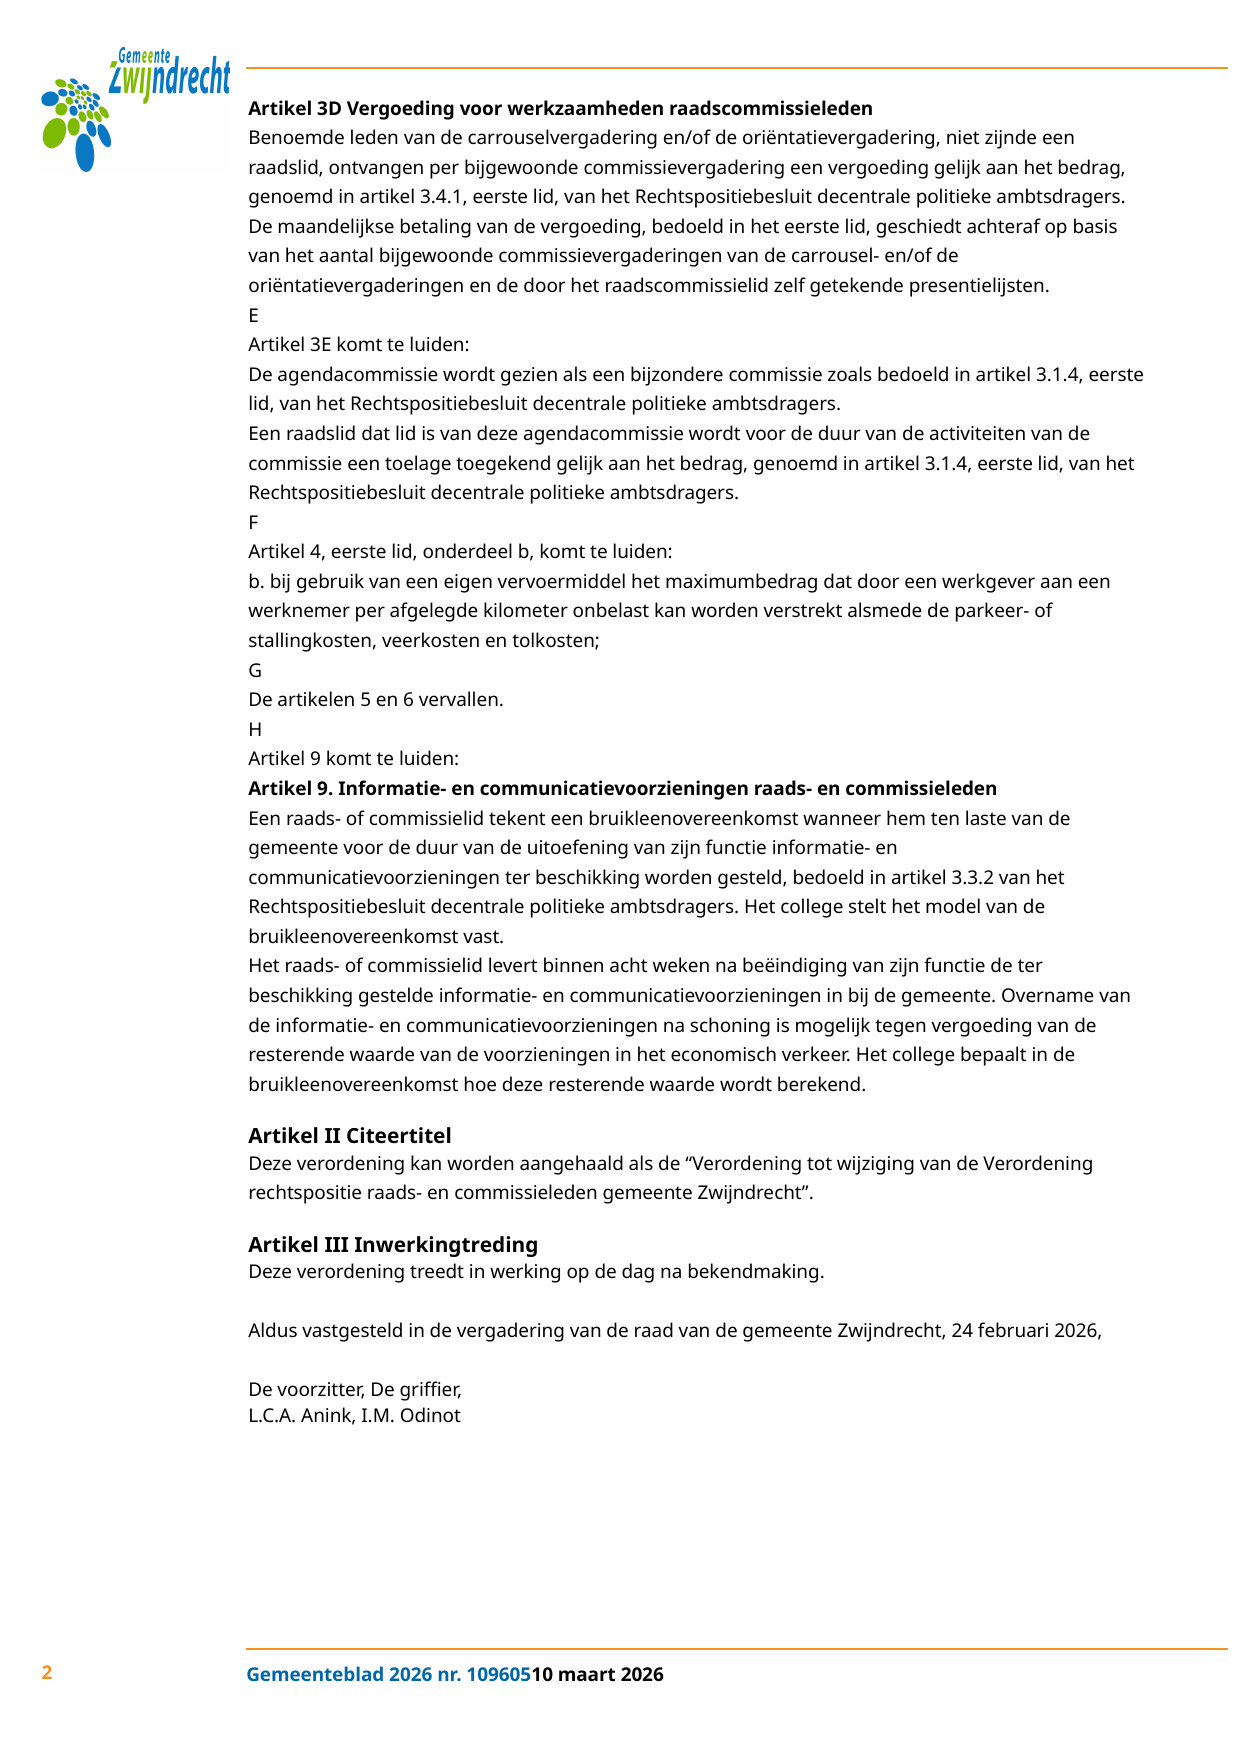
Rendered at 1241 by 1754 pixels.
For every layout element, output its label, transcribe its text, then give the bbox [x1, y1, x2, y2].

text De agendacommissie wordt gezien als een bijzondere commissie zoals bedoeld in artikel 3.1.4, eerste lid, van het Rechtspositiebesluit decentrale politieke ambtsdragers. [248, 361, 1152, 416]
text L.C.A. Anink, I.M. Odinot [248, 1402, 1152, 1428]
text De voorzitter, De griffier, [248, 1377, 1152, 1402]
text Artikel III Inwerkingtreding [248, 1230, 1152, 1258]
text Deze verordening kan worden aangehaald als de “Verordening tot wijziging van de Verordening rechtspositie raads- en commissieleden gemeente Zwijndrecht”. [248, 1150, 1152, 1205]
text b. bij gebruik van een eigen vervoermiddel het maximumbedrag dat door een werkgever aan een werknemer per afgelegde kilometer onbelast kan worden verstrekt alsmede de parkeer- of stallingkosten, veerkosten en tolkosten; [248, 568, 1152, 653]
text H [248, 716, 1152, 742]
text Artikel 4, eerste lid, onderdeel b, komt te luiden: [248, 538, 1152, 564]
text De maandelijkse betaling van de vergoeding, bedoeld in het eerste lid, geschiedt achteraf op basis van het aantal bijgewoonde commissievergaderingen van de carrousel- en/of de oriëntatievergaderingen en de door het raadscommissielid zelf getekende presentielijsten. [248, 213, 1152, 298]
text Een raadslid dat lid is van deze agendacommissie wordt voor de duur van de activiteiten van de commissie een toelage toegekend gelijk aan het bedrag, genoemd in artikel 3.1.4, eerste lid, van het Rechtspositiebesluit decentrale politieke ambtsdragers. [248, 420, 1152, 505]
text Een raads- of commissielid tekent een bruikleenovereenkomst wanneer hem ten laste van de gemeente voor de duur van de uitoefening van zijn functie informatie- en communicatievoorzieningen ter beschikking worden gesteld, bedoeld in artikel 3.3.2 van het Rechtspositiebesluit decentrale politieke ambtsdragers. Het college stelt het model van de bruikleenovereenkomst vast. [248, 805, 1152, 949]
text Artikel II Citeertitel [248, 1121, 1152, 1150]
picture [41, 47, 231, 172]
text F [248, 509, 1152, 535]
text Het raads- of commissielid levert binnen acht weken na beëindiging van zijn functie de ter beschikking gestelde informatie- en communicatievoorzieningen in bij de gemeente. Overname van de informatie- en communicatievoorzieningen na schoning is mogelijk tegen vergoeding van de resterende waarde van de voorzieningen in het economisch verkeer. Het college bepaalt in de bruikleenovereenkomst hoe deze resterende waarde wordt berekend. [248, 953, 1152, 1097]
text Benoemde leden van de carrouselvergadering en/of de oriëntatievergadering, niet zijnde een raadslid, ontvangen per bijgewoonde commissievergadering een vergoeding gelijk aan het bedrag, genoemd in artikel 3.4.1, eerste lid, van het Rechtspositiebesluit decentrale politieke ambtsdragers. [248, 124, 1152, 209]
text Deze verordening treedt in werking op de dag na bekendmaking. [248, 1258, 1152, 1284]
text Aldus vastgesteld in de vergadering van de raad van de gemeente Zwijndrecht, 24 februari 2026, [248, 1317, 1152, 1343]
text De artikelen 5 en 6 vervallen. [248, 686, 1152, 712]
text Artikel 3E komt te luiden: [248, 331, 1152, 357]
text Artikel 3D Vergoeding voor werkzaamheden raadscommissieleden [248, 95, 1152, 121]
text G [248, 657, 1152, 683]
text Artikel 9. Informatie- en communicatievoorzieningen raads- en commissieleden [248, 775, 1152, 801]
text E [248, 302, 1152, 328]
text Artikel 9 komt te luiden: [248, 746, 1152, 771]
